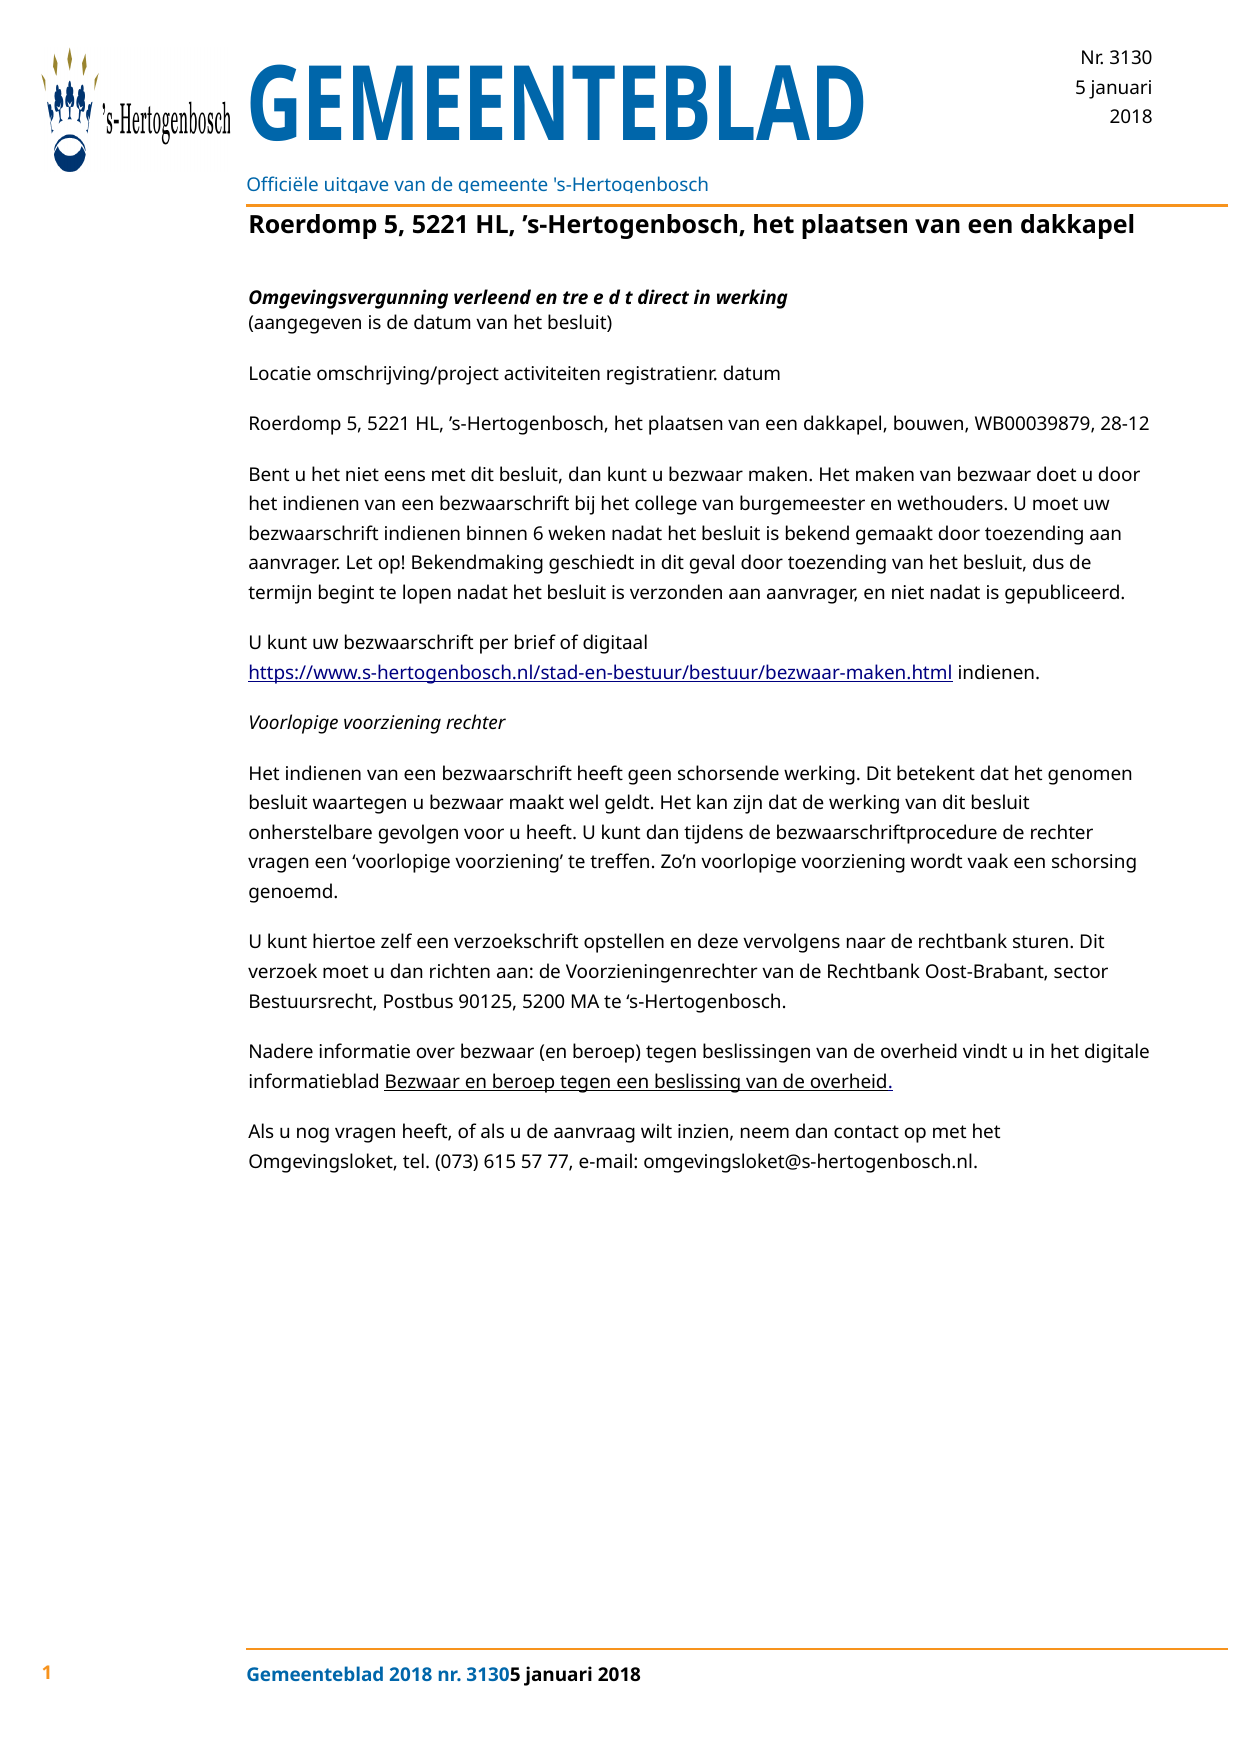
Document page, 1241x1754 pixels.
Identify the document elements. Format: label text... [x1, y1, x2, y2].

text Bent u het niet eens met dit besluit, dan kunt u bezwaar maken. Het maken van bezwaar doet u door het indienen van een bezwaarschrift bij het college van burgemeester en wethouders. U moet uw bezwaarschrift indienen binnen 6 weken nadat het besluit is bekend gemaakt door toezending aan aanvrager. Let op! Bekendmaking geschiedt in dit geval door toezending van het besluit, dus de termijn begint te lopen nadat het besluit is verzonden aan aanvrager, en niet nadat is gepubliceerd. [248, 461, 1152, 605]
text (aangegeven is de datum van het besluit) [248, 309, 1152, 335]
text Omgevingsvergunning verleend en tre e d t direct in werking [248, 284, 1152, 309]
text Als u nog vragen heeft, of als u de aanvraag wilt inzien, neem dan contact op met het Omgevingsloket, tel. (073) 615 57 77, e-mail: omgevingsloket@s-hertogenbosch.nl. [248, 1118, 1152, 1174]
text Roerdomp 5, 5221 HL, ’s-Hertogenbosch, het plaatsen van een dakkapel, bouwen, WB00039879, 28-12 [248, 410, 1152, 436]
text Voorlopige voorziening rechter [248, 709, 1152, 735]
text U kunt uw bezwaarschrift per brief of digitaal https://www.s-hertogenbosch.nl/stad-en-bestuur/bestuur/bezwaar-maken.html indienen. [248, 629, 1152, 685]
text Nadere informatie over bezwaar (en beroep) tegen beslissingen van de overheid vindt u in het digitale informatieblad Bezwaar en beroep tegen een beslissing van de overheid. [248, 1038, 1152, 1094]
text U kunt hiertoe zelf een verzoekschrift opstellen en deze vervolgens naar de rechtbank sturen. Dit verzoek moet u dan richten aan: de Voorzieningenrechter van de Rechtbank Oost-Brabant, sector Bestuursrecht, Postbus 90125, 5200 MA te ‘s-Hertogenbosch. [248, 929, 1152, 1014]
text Het indienen van een bezwaarschrift heeft geen schorsende werking. Dit betekent dat het genomen besluit waartegen u bezwaar maakt wel geldt. Het kan zijn dat de werking van dit besluit onherstelbare gevolgen voor u heeft. U kunt dan tijdens de bezwaarschriftprocedure de rechter vragen een ‘voorlopige voorziening’ te treffen. Zo’n voorlopige voorziening wordt vaak een schorsing genoemd. [248, 760, 1152, 904]
text Locatie omschrijving/project activiteiten registratienr. datum [248, 360, 1152, 386]
text Roerdomp 5, 5221 HL, ’s-Hertogenbosch, het plaatsen van een dakkapel [248, 207, 1152, 241]
picture [41, 47, 231, 172]
